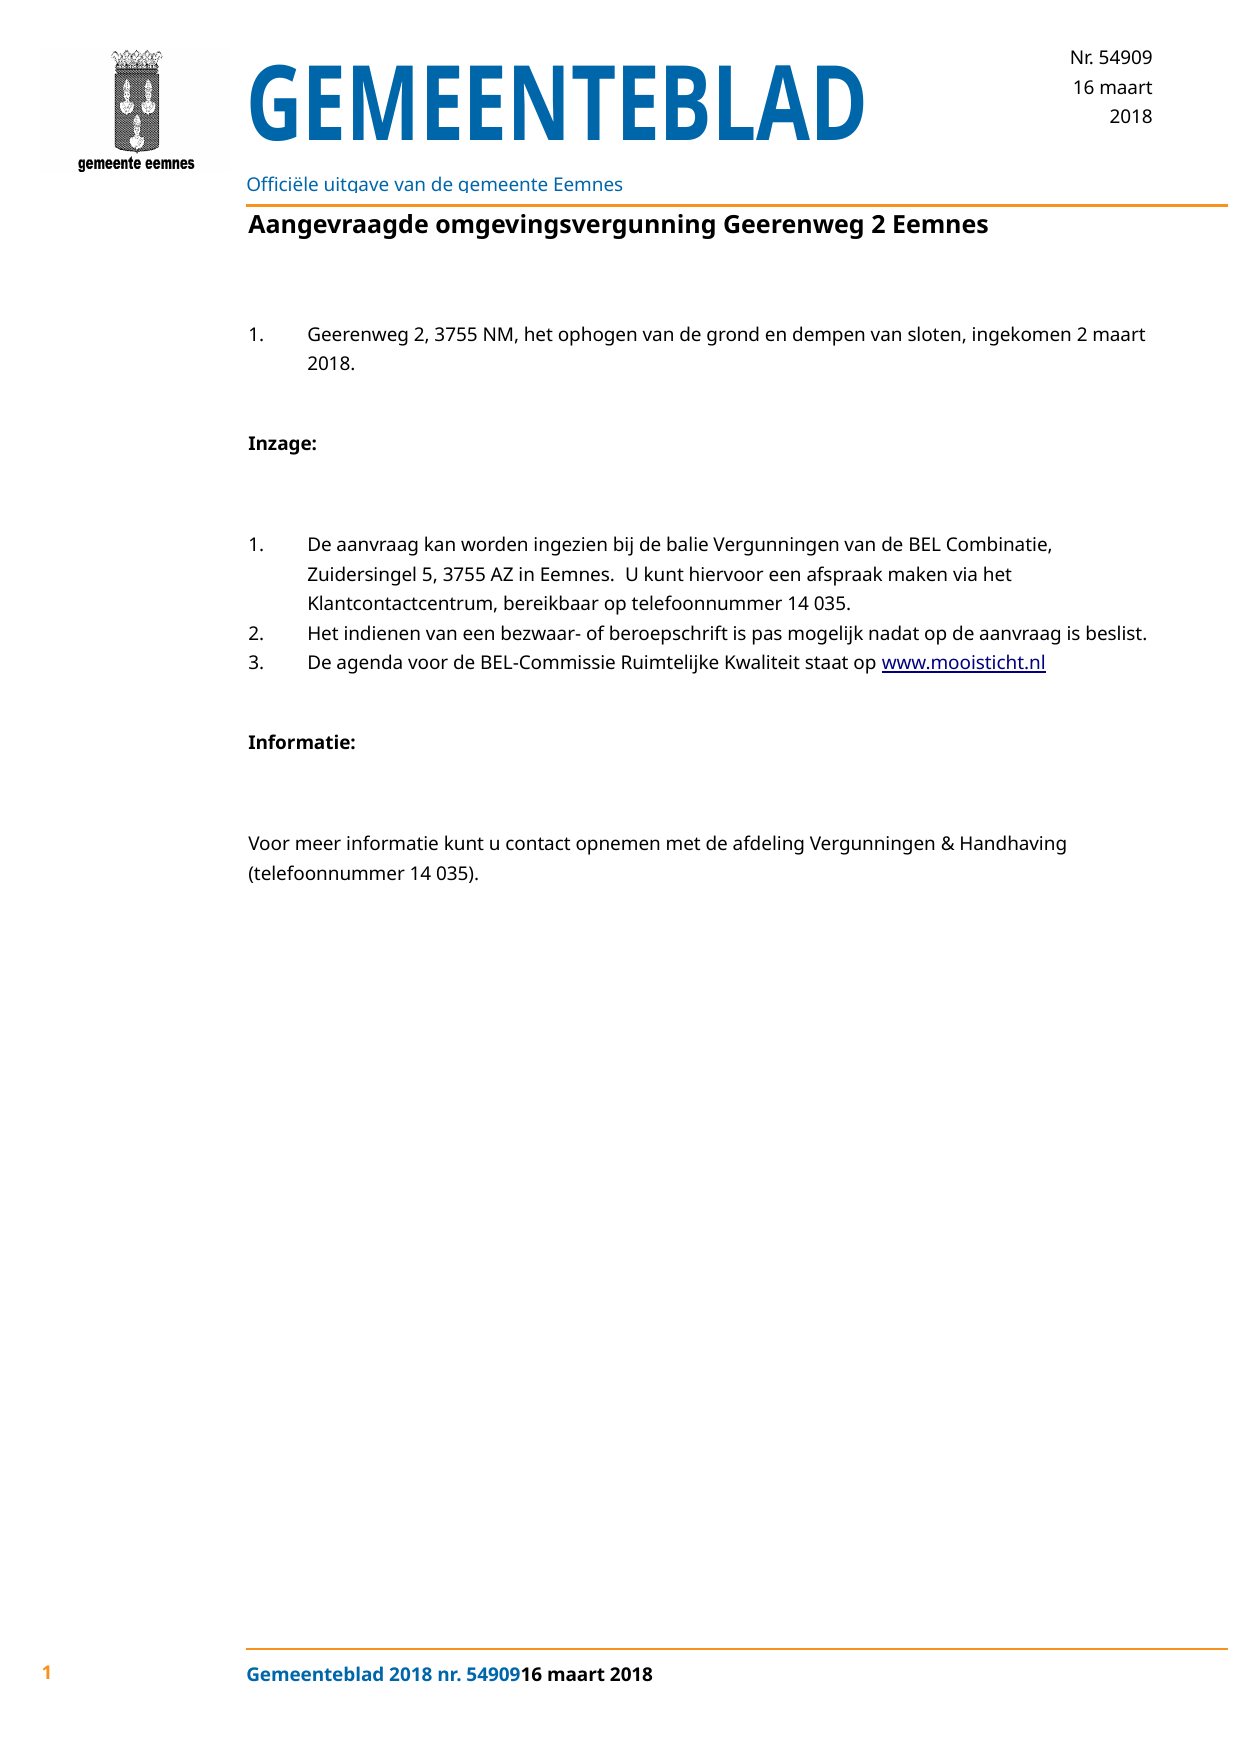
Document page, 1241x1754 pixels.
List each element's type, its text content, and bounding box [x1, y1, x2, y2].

list Het indienen van een bezwaar- of beroepschrift is pas mogelijk nadat op de aanvraag is beslist. [248, 620, 1152, 646]
text Voor meer informatie kunt u contact opnemen met de afdeling Vergunningen & Handhaving (telefoonnummer 14 035). [248, 830, 1152, 886]
text Inzage: [248, 430, 1152, 456]
list Geerenweg 2, 3755 NM, het ophogen van de grond en dempen van sloten, ingekomen 2 maart 2018. [248, 321, 1152, 376]
picture [41, 47, 231, 172]
list De agenda voor de BEL-Commissie Ruimtelijke Kwaliteit staat op www.mooisticht.nl [248, 649, 1152, 675]
text Informatie: [248, 729, 1152, 755]
list De aanvraag kan worden ingezien bij de balie Vergunningen van de BEL Combinatie, Zuidersingel 5, 3755 AZ in Eemnes. U kunt hiervoor een afspraak maken via het Klantcontactcentrum, bereikbaar op telefoonnummer 14 035. [248, 531, 1152, 616]
text Aangevraagde omgevingsvergunning Geerenweg 2 Eemnes [248, 207, 1152, 241]
